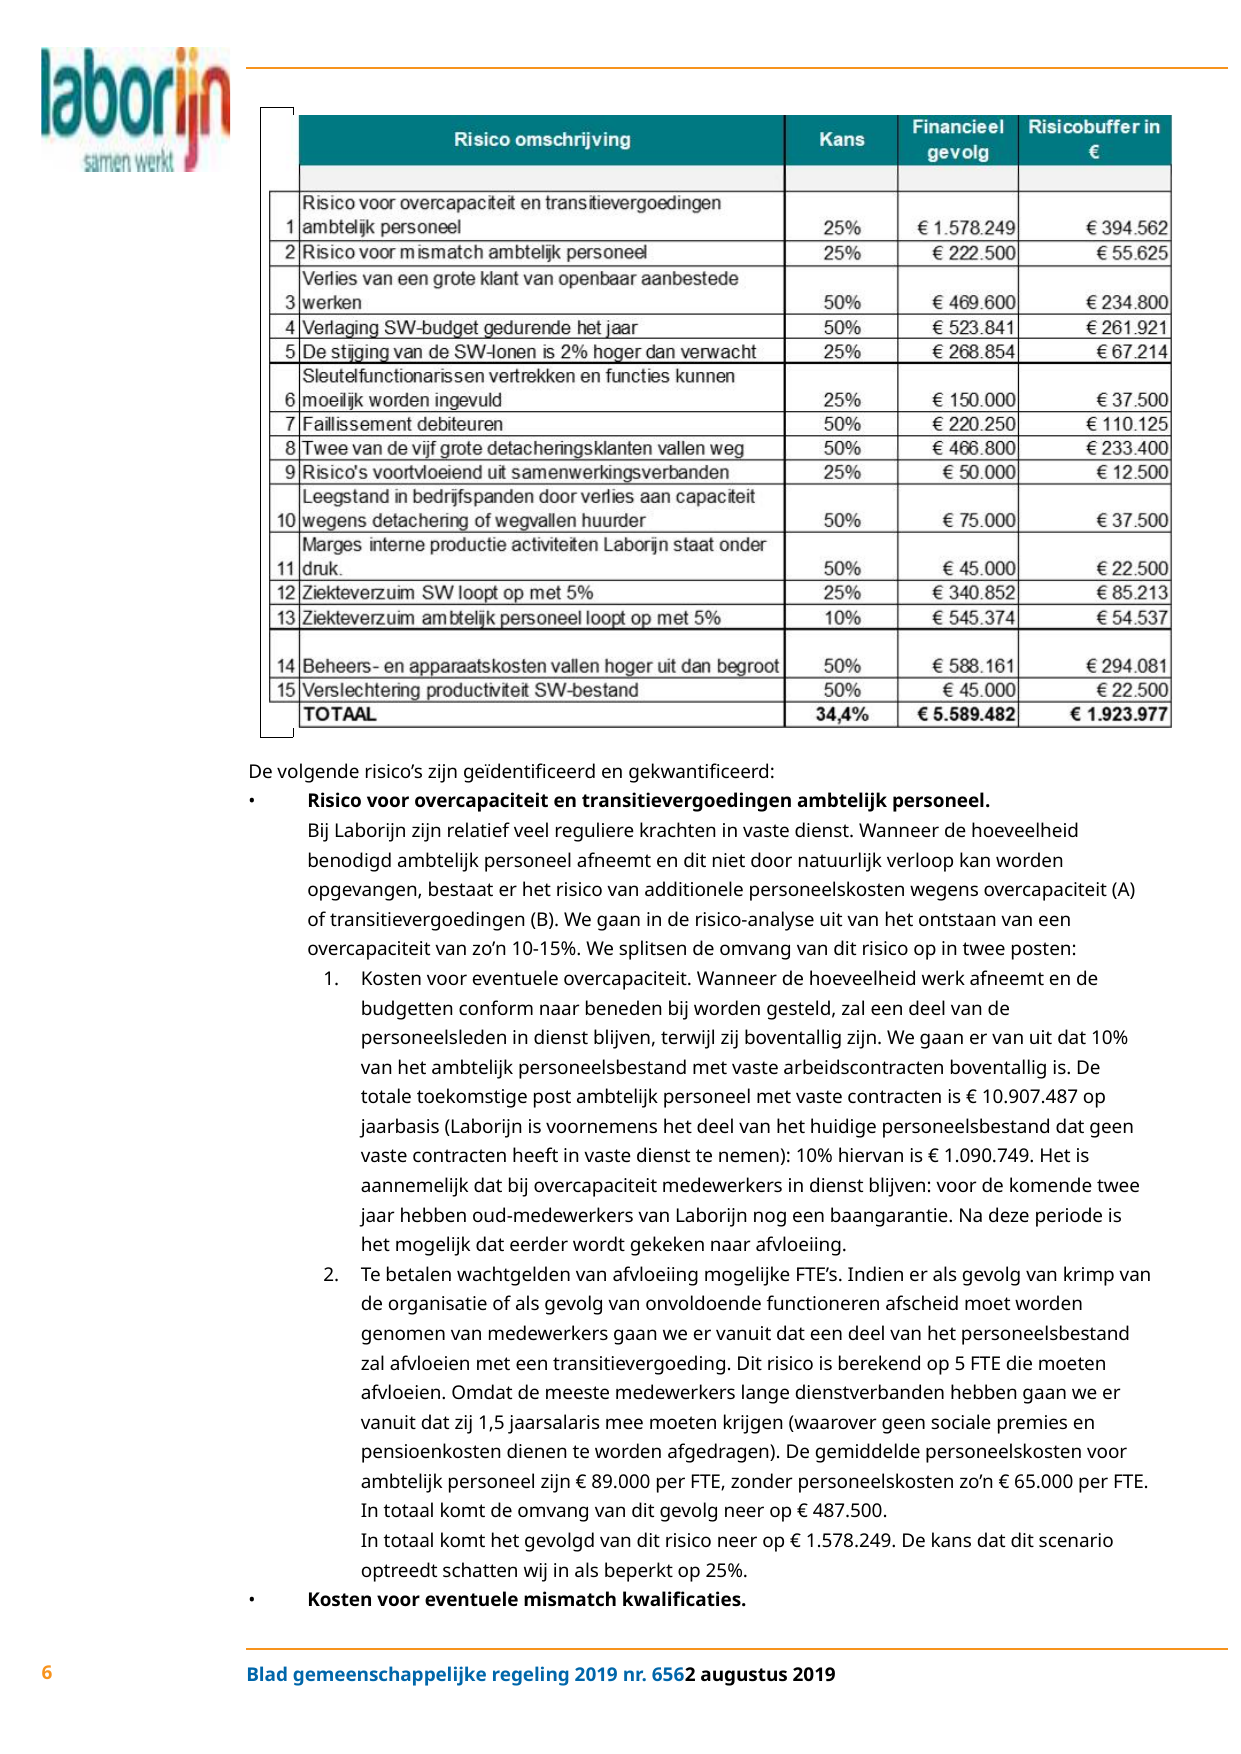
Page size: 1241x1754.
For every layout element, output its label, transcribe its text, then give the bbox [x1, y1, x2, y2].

text De volgende risico’s zijn geïdentificeerd en gekwantificeerd: [248, 758, 1152, 784]
list Te betalen wachtgelden van afvloeiing mogelijke FTE’s. Indien er als gevolg van krimp van de organisatie of als gevolg van onvoldoende functioneren afscheid moet worden genomen van medewerkers gaan we er vanuit dat een deel van het personeelsbestand zal afvloeien met een transitievergoeding. Dit risico is berekend op 5 FTE die moeten afvloeien. Omdat de meeste medewerkers lange dienstverbanden hebben gaan we er vanuit dat zij 1,5 jaarsalaris mee moeten krijgen (waarover geen sociale premies en pensioenkosten dienen te worden afgedragen). De gemiddelde personeelskosten voor ambtelijk personeel zijn € 89.000 per FTE, zonder personeelskosten zo’n € 65.000 per FTE. In totaal komt de omvang van dit gevolg neer op € 487.500. [323, 1261, 1152, 1523]
list Bij Laborijn zijn relatief veel reguliere krachten in vaste dienst. Wanneer de hoeveelheid benodigd ambtelijk personeel afneemt en dit niet door natuurlijk verloop kan worden opgevangen, bestaat er het risico van additionele personeelskosten wegens overcapaciteit (A) of transitievergoedingen (B). We gaan in de risico-analyse uit van het ontstaan van een overcapaciteit van zo’n 10-15%. We splitsen de omvang van dit risico op in twee posten: [248, 817, 1152, 961]
list Kosten voor eventuele overcapaciteit. Wanneer de hoeveelheid werk afneemt en de budgetten conform naar beneden bij worden gesteld, zal een deel van de personeelsleden in dienst blijven, terwijl zij boventallig zijn. We gaan er van uit dat 10% van het ambtelijk personeelsbestand met vaste arbeidscontracten boventallig is. De totale toekomstige post ambtelijk personeel met vaste contracten is € 10.907.487 op jaarbasis (Laborijn is voornemens het deel van het huidige personeelsbestand dat geen vaste contracten heeft in vaste dienst te nemen): 10% hiervan is € 1.090.749. Het is aannemelijk dat bij overcapaciteit medewerkers in dienst blijven: voor de komende twee jaar hebben oud-medewerkers van Laborijn nog een baangarantie. Na deze periode is het mogelijk dat eerder wordt gekeken naar afvloeiing. [323, 965, 1152, 1257]
list Risico voor overcapaciteit en transitievergoedingen ambtelijk personeel. [248, 788, 1152, 813]
picture [268, 115, 1173, 728]
picture [41, 47, 231, 172]
list In totaal komt het gevolgd van dit risico neer op € 1.578.249. De kans dat dit scenario optreedt schatten wij in als beperkt op 25%. [323, 1527, 1152, 1582]
list Kosten voor eventuele mismatch kwalificaties. [248, 1586, 1152, 1612]
